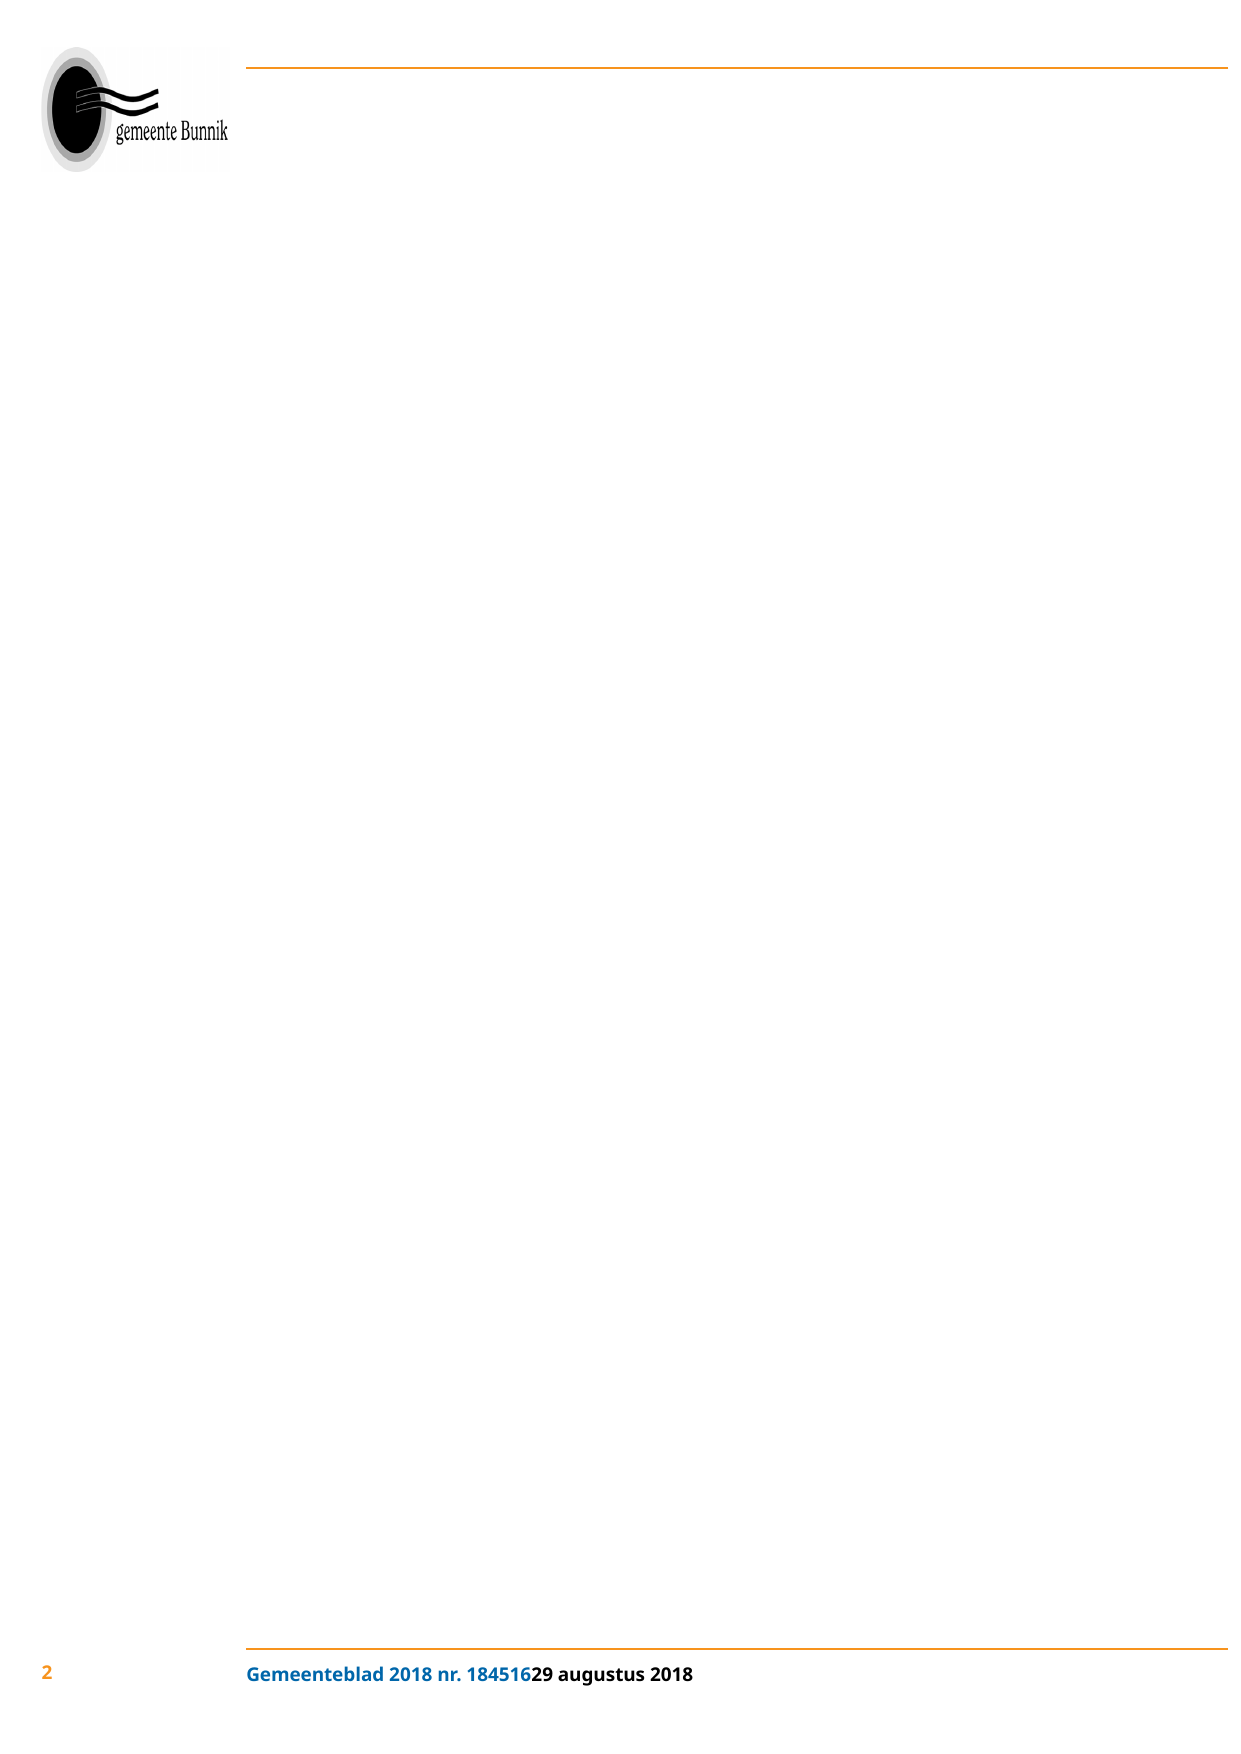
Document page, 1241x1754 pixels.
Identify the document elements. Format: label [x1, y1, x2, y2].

picture [41, 47, 231, 172]
